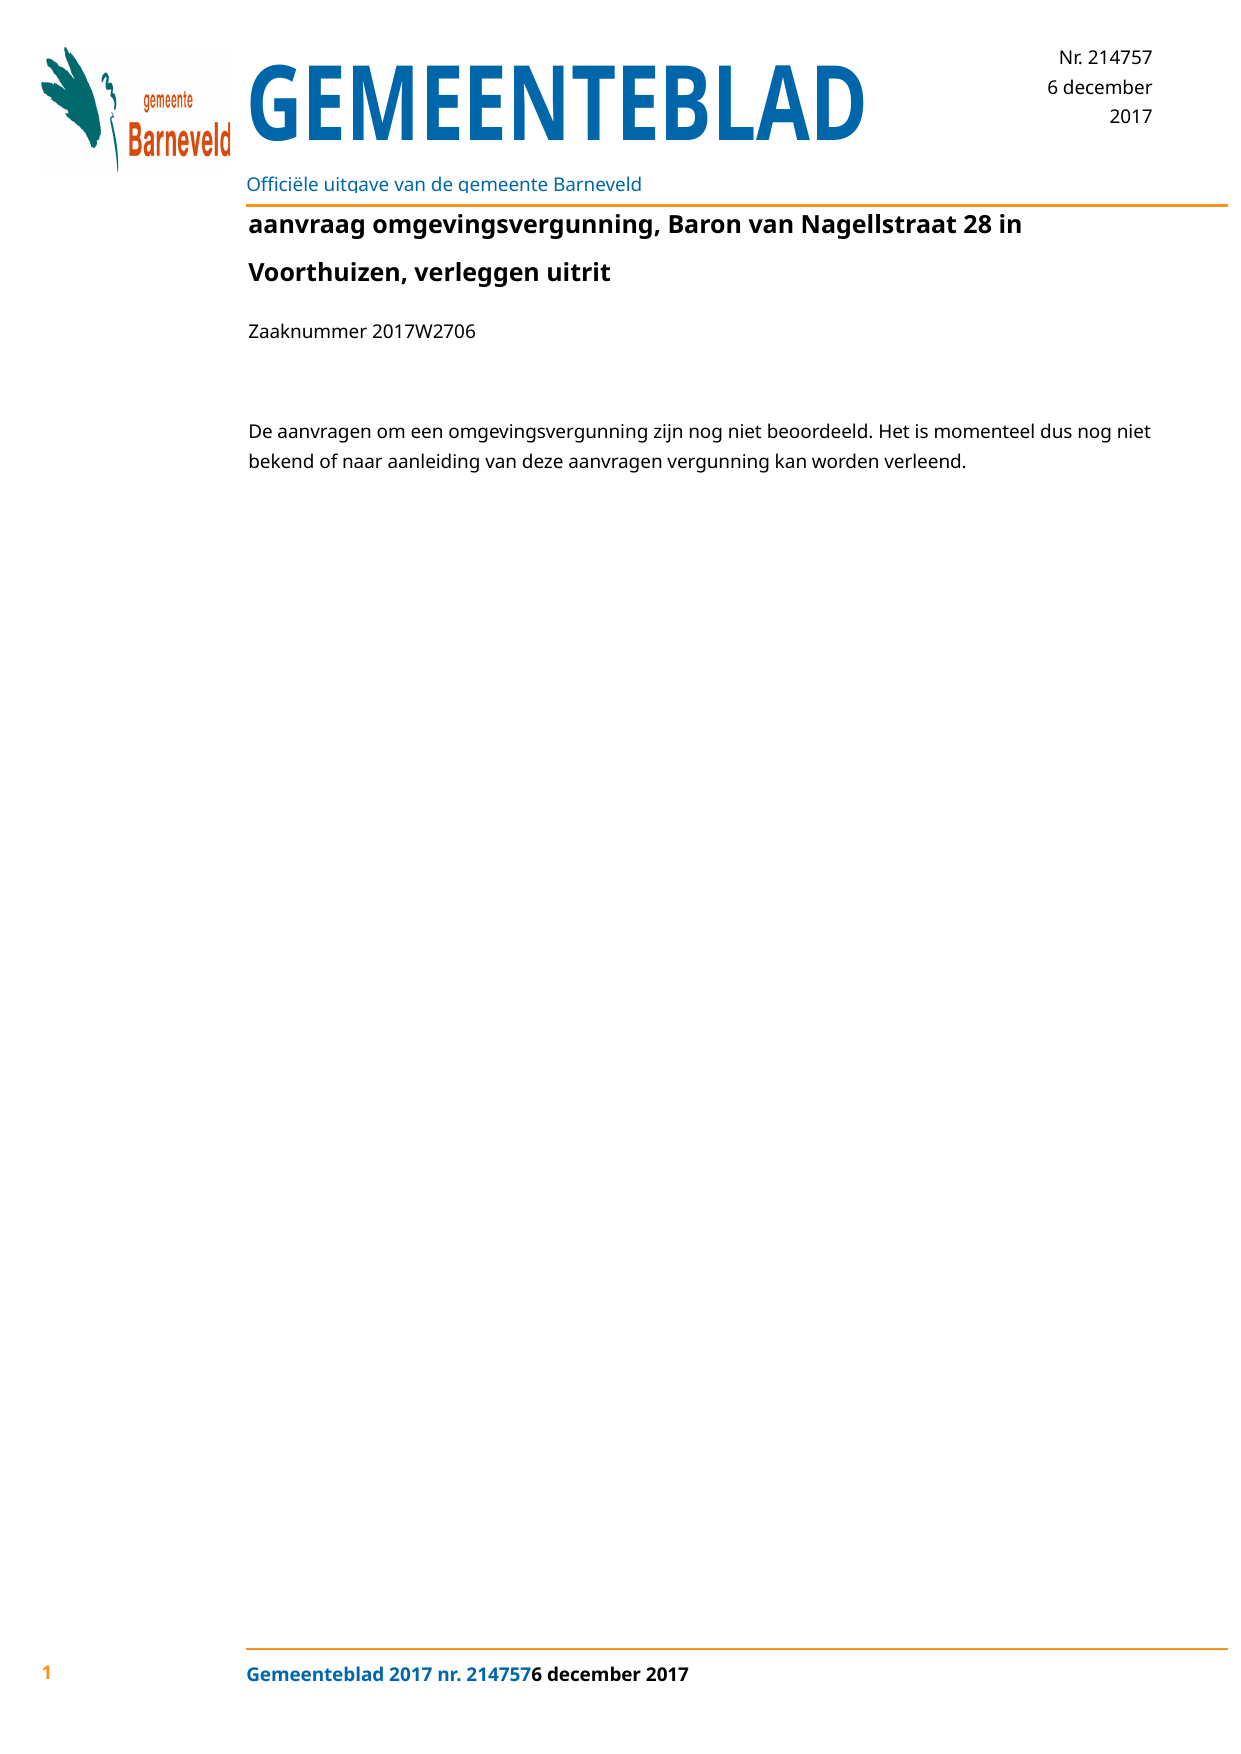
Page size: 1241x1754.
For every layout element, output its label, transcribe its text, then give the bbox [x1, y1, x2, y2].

text aanvraag omgevingsvergunning, Baron van Nagellstraat 28 in Voorthuizen, verleggen uitrit [248, 207, 1152, 288]
picture [41, 47, 231, 172]
text De aanvragen om een omgevingsvergunning zijn nog niet beoordeeld. Het is momenteel dus nog niet bekend of naar aanleiding van deze aanvragen vergunning kan worden verleend. [248, 419, 1152, 474]
text Zaaknummer 2017W2706 [248, 318, 1152, 344]
